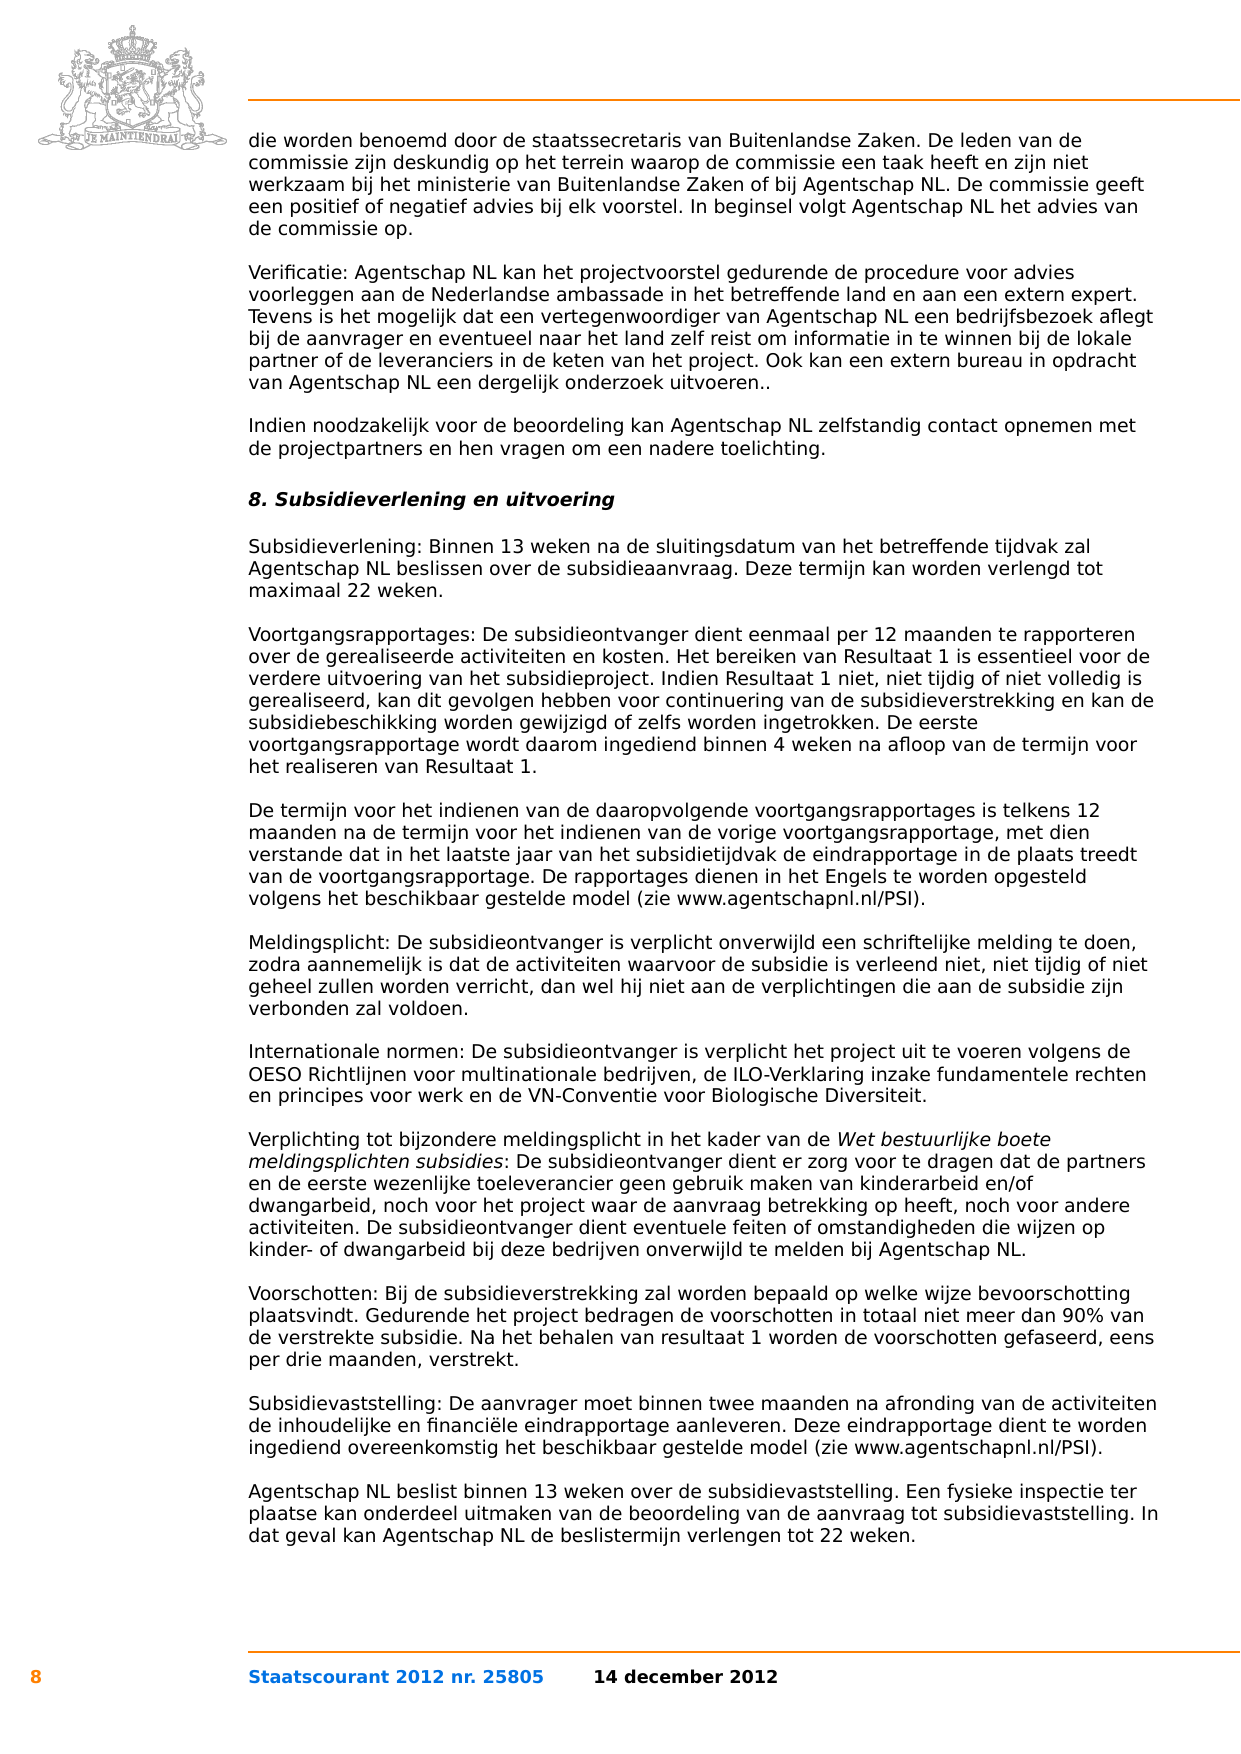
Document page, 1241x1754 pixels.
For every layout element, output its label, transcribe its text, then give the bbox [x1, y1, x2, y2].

text Internationale normen: De subsidieontvanger is verplicht het project uit te voeren volgens de OESO Richtlijnen voor multinationale bedrijven, de ILO-Verklaring inzake fundamentele rechten en principes voor werk en de VN-Conventie voor Biologische Diversiteit. [248, 1041, 1163, 1107]
subtitle 8. Subsidieverlening en uitvoering [248, 489, 1163, 511]
text Verplichting tot bijzondere meldingsplicht in het kader van de Wet bestuurlijke boete meldingsplichten subsidies: De subsidieontvanger dient er zorg voor te dragen dat de partners en de eerste wezenlijke toeleverancier geen gebruik maken van kinderarbeid en/of dwangarbeid, noch voor het project waar de aanvraag betrekking op heeft, noch voor andere activiteiten. De subsidieontvanger dient eventuele feiten of omstandigheden die wijzen op kinder- of dwangarbeid bij deze bedrijven onverwijld te melden bij Agentschap NL. [248, 1129, 1163, 1261]
text Subsidieverlening: Binnen 13 weken na de sluitingsdatum van het betreffende tijdvak zal Agentschap NL beslissen over de subsidieaanvraag. Deze termijn kan worden verlengd tot maximaal 22 weken. [248, 536, 1163, 602]
text Voorschotten: Bij de subsidieverstrekking zal worden bepaald op welke wijze bevoorschotting plaatsvindt. Gedurende het project bedragen de voorschotten in totaal niet meer dan 90% van de verstrekte subsidie. Na het behalen van resultaat 1 worden de voorschotten gefaseerd, eens per drie maanden, verstrekt. [248, 1283, 1163, 1371]
text Voortgangsrapportages: De subsidieontvanger dient eenmaal per 12 maanden te rapporteren over de gerealiseerde activiteiten en kosten. Het bereiken van Resultaat 1 is essentieel voor de verdere uitvoering van het subsidieproject. Indien Resultaat 1 niet, niet tijdig of niet volledig is gerealiseerd, kan dit gevolgen hebben voor continuering van de subsidieverstrekking en kan de subsidiebeschikking worden gewijzigd of zelfs worden ingetrokken. De eerste voortgangsrapportage wordt daarom ingediend binnen 4 weken na afloop van de termijn voor het realiseren van Resultaat 1. [248, 624, 1163, 778]
text die worden benoemd door de staatssecretaris van Buitenlandse Zaken. De leden van de commissie zijn deskundig op het terrein waarop de commissie een taak heeft en zijn niet werkzaam bij het ministerie van Buitenlandse Zaken of bij Agentschap NL. De commissie geeft een positief of negatief advies bij elk voorstel. In beginsel volgt Agentschap NL het advies van de commissie op. [248, 130, 1163, 240]
text De termijn voor het indienen van de daaropvolgende voortgangsrapportages is telkens 12 maanden na de termijn voor het indienen van de vorige voortgangsrapportage, met dien verstande dat in het laatste jaar van het subsidietijdvak de eindrapportage in de plaats treedt van de voortgangsrapportage. De rapportages dienen in het Engels te worden opgesteld volgens het beschikbaar gestelde model (zie www.agentschapnl.nl/PSI). [248, 800, 1163, 910]
picture [38, 25, 227, 150]
text Agentschap NL beslist binnen 13 weken over de subsidievaststelling. Een fysieke inspectie ter plaatse kan onderdeel uitmaken van de beoordeling van de aanvraag tot subsidievaststelling. In dat geval kan Agentschap NL de beslistermijn verlengen tot 22 weken. [248, 1481, 1163, 1547]
text Indien noodzakelijk voor de beoordeling kan Agentschap NL zelfstandig contact opnemen met de projectpartners en hen vragen om een nadere toelichting. [248, 415, 1163, 459]
text Subsidievaststelling: De aanvrager moet binnen twee maanden na afronding van de activiteiten de inhoudelijke en financiële eindrapportage aanleveren. Deze eindrapportage dient te worden ingediend overeenkomstig het beschikbaar gestelde model (zie www.agentschapnl.nl/PSI). [248, 1393, 1163, 1459]
text Meldingsplicht: De subsidieontvanger is verplicht onverwijld een schriftelijke melding te doen, zodra aannemelijk is dat de activiteiten waarvoor de subsidie is verleend niet, niet tijdig of niet geheel zullen worden verricht, dan wel hij niet aan de verplichtingen die aan de subsidie zijn verbonden zal voldoen. [248, 932, 1163, 1019]
text Verificatie: Agentschap NL kan het projectvoorstel gedurende de procedure voor advies voorleggen aan de Nederlandse ambassade in het betreffende land en aan een extern expert. Tevens is het mogelijk dat een vertegenwoordiger van Agentschap NL een bedrijfsbezoek aflegt bij de aanvrager en eventueel naar het land zelf reist om informatie in te winnen bij de lokale partner of de leveranciers in de keten van het project. Ook kan een extern bureau in opdracht van Agentschap NL een dergelijk onderzoek uitvoeren.. [248, 262, 1163, 393]
